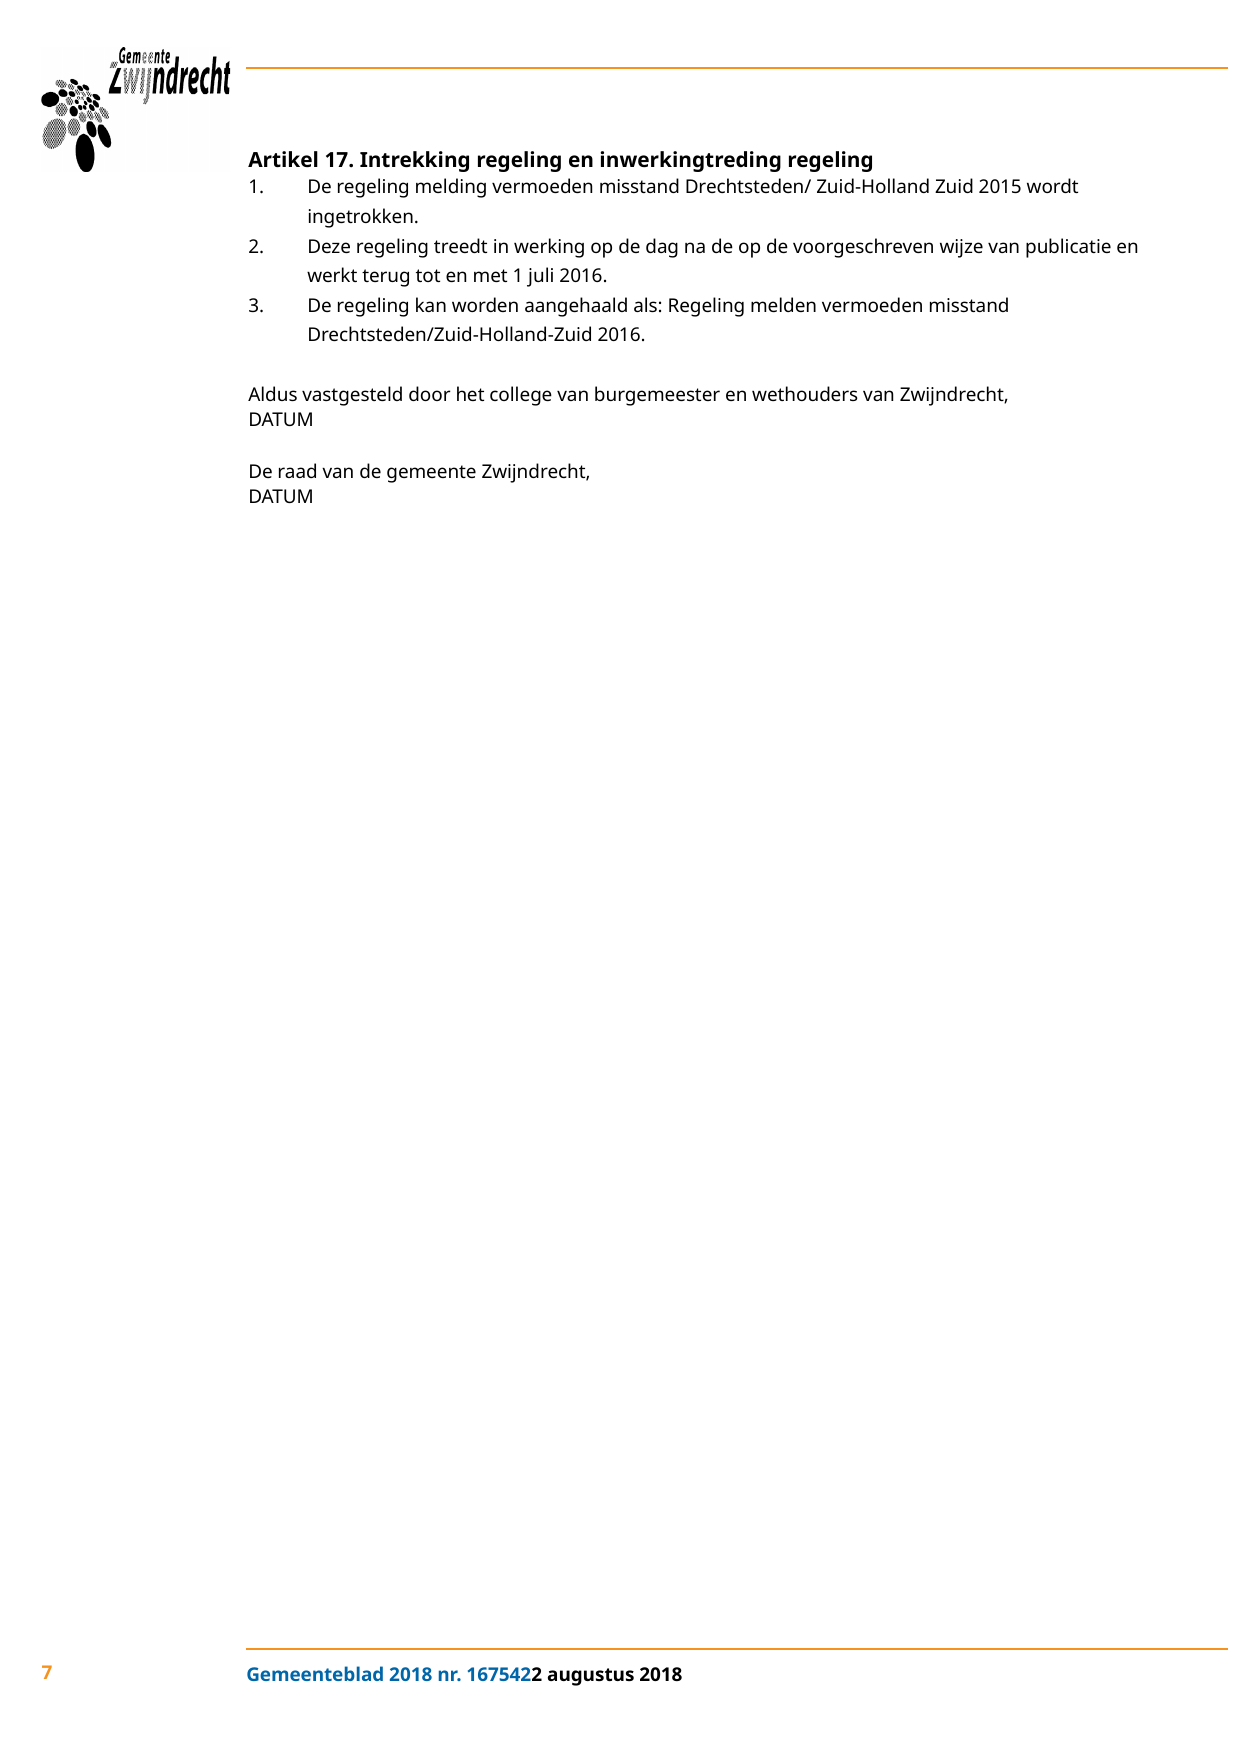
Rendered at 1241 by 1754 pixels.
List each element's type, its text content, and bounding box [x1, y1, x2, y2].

picture [41, 47, 231, 172]
text Aldus vastgesteld door het college van burgemeester en wethouders van Zwijndrecht, [248, 381, 1152, 406]
list De regeling kan worden aangehaald als: Regeling melden vermoeden misstand Drechtsteden/Zuid-Holland-Zuid 2016. [248, 292, 1152, 347]
text DATUM [248, 484, 1152, 509]
list De regeling melding vermoeden misstand Drechtsteden/ Zuid-Holland Zuid 2015 wordt ingetrokken. [248, 174, 1152, 229]
list Deze regeling treedt in werking op de dag na de op de voorgeschreven wijze van publicatie en werkt terug tot en met 1 juli 2016. [248, 233, 1152, 288]
text De raad van de gemeente Zwijndrecht, [248, 458, 1152, 484]
text Artikel 17. Intrekking regeling en inwerkingtreding regeling [248, 145, 1152, 174]
text DATUM [248, 406, 1152, 432]
